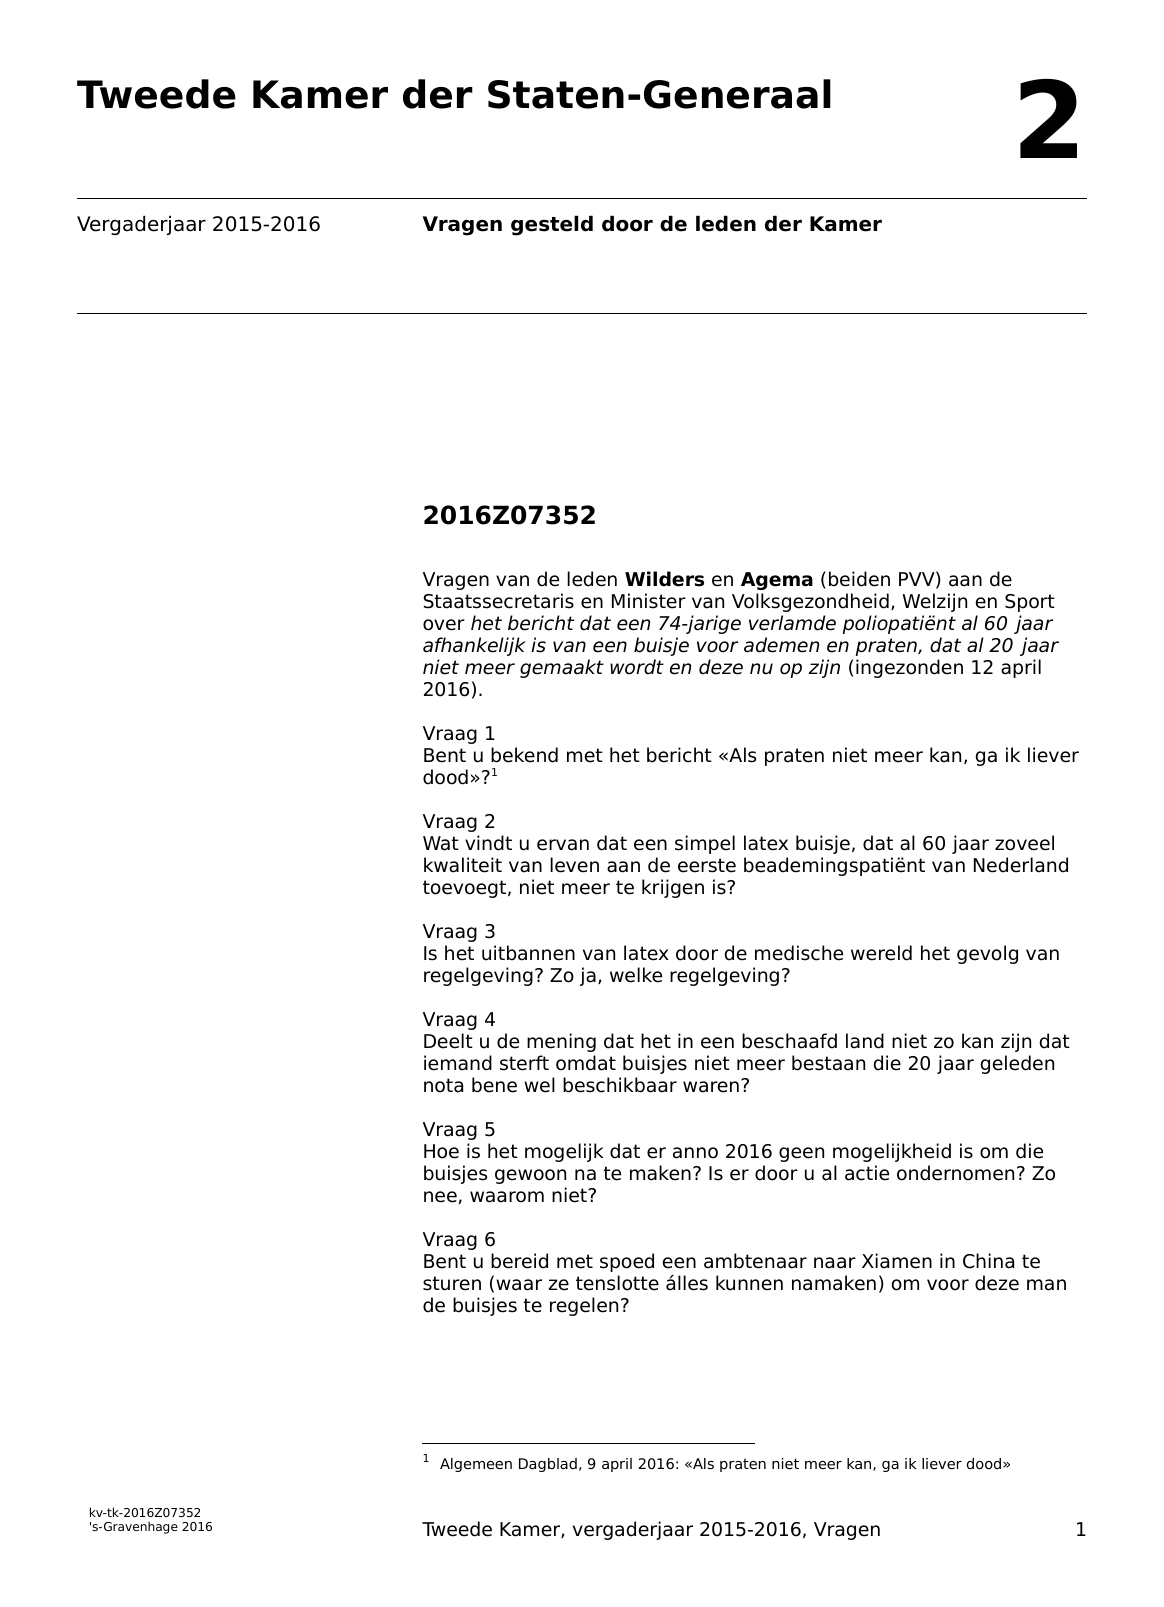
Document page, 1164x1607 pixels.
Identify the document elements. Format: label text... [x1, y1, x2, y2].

table_cell Vergaderjaar 2015-2016 [77, 199, 422, 313]
text Wat vindt u ervan dat een simpel latex buisje, dat al 60 jaar zoveel kwaliteit van leven aan de eerste beademingspatiënt van Nederland toevoegt, niet meer te krijgen is? [422, 833, 1087, 899]
text Vraag 5 [422, 1119, 1087, 1141]
text Vragen van de leden Wilders en Agema (beiden PVV) aan de Staatssecretaris en Minister van Volksgezondheid, Welzijn en Sport over het bericht dat een 74-jarige verlamde poliopatiënt al 60 jaar afhankelijk is van een buisje voor ademen en praten, dat al 20 jaar niet meer gemaakt wordt en deze nu op zijn (ingezonden 12 april 2016). [422, 569, 1087, 701]
table_cell Vragen gesteld door de leden der Kamer [422, 199, 1087, 313]
table_header 2 [886, 59, 1087, 198]
text Bent u bekend met het bericht «Als praten niet meer kan, ga ik liever dood»? [422, 745, 1087, 789]
text Vraag 2 [422, 811, 1087, 833]
text kv-tk-2016Z07352 [88, 1506, 323, 1520]
text Deelt u de mening dat het in een beschaafd land niet zo kan zijn dat iemand sterft omdat buisjes niet meer bestaan die 20 jaar geleden nota bene wel beschikbaar waren? [422, 1031, 1087, 1097]
text 2016Z07352 [422, 501, 1087, 531]
text Is het uitbannen van latex door de medische wereld het gevolg van regelgeving? Zo ja, welke regelgeving? [422, 943, 1087, 987]
text Algemeen Dagblad, 9 april 2016: «Als praten niet meer kan, ga ik liever dood» [422, 1452, 1087, 1474]
text Vraag 6 [422, 1229, 1087, 1251]
text 's-Gravenhage 2016 [88, 1520, 323, 1534]
text Bent u bereid met spoed een ambtenaar naar Xiamen in China te sturen (waar ze tenslotte álles kunnen namaken) om voor deze man de buisjes te regelen? [422, 1251, 1087, 1317]
table_header Tweede Kamer der Staten-Generaal [77, 59, 886, 198]
text Vraag 4 [422, 1009, 1087, 1031]
text Vraag 3 [422, 921, 1087, 943]
text Vraag 1 [422, 723, 1087, 745]
text Hoe is het mogelijk dat er anno 2016 geen mogelijkheid is om die buisjes gewoon na te maken? Is er door u al actie ondernomen? Zo nee, waarom niet? [422, 1141, 1087, 1207]
